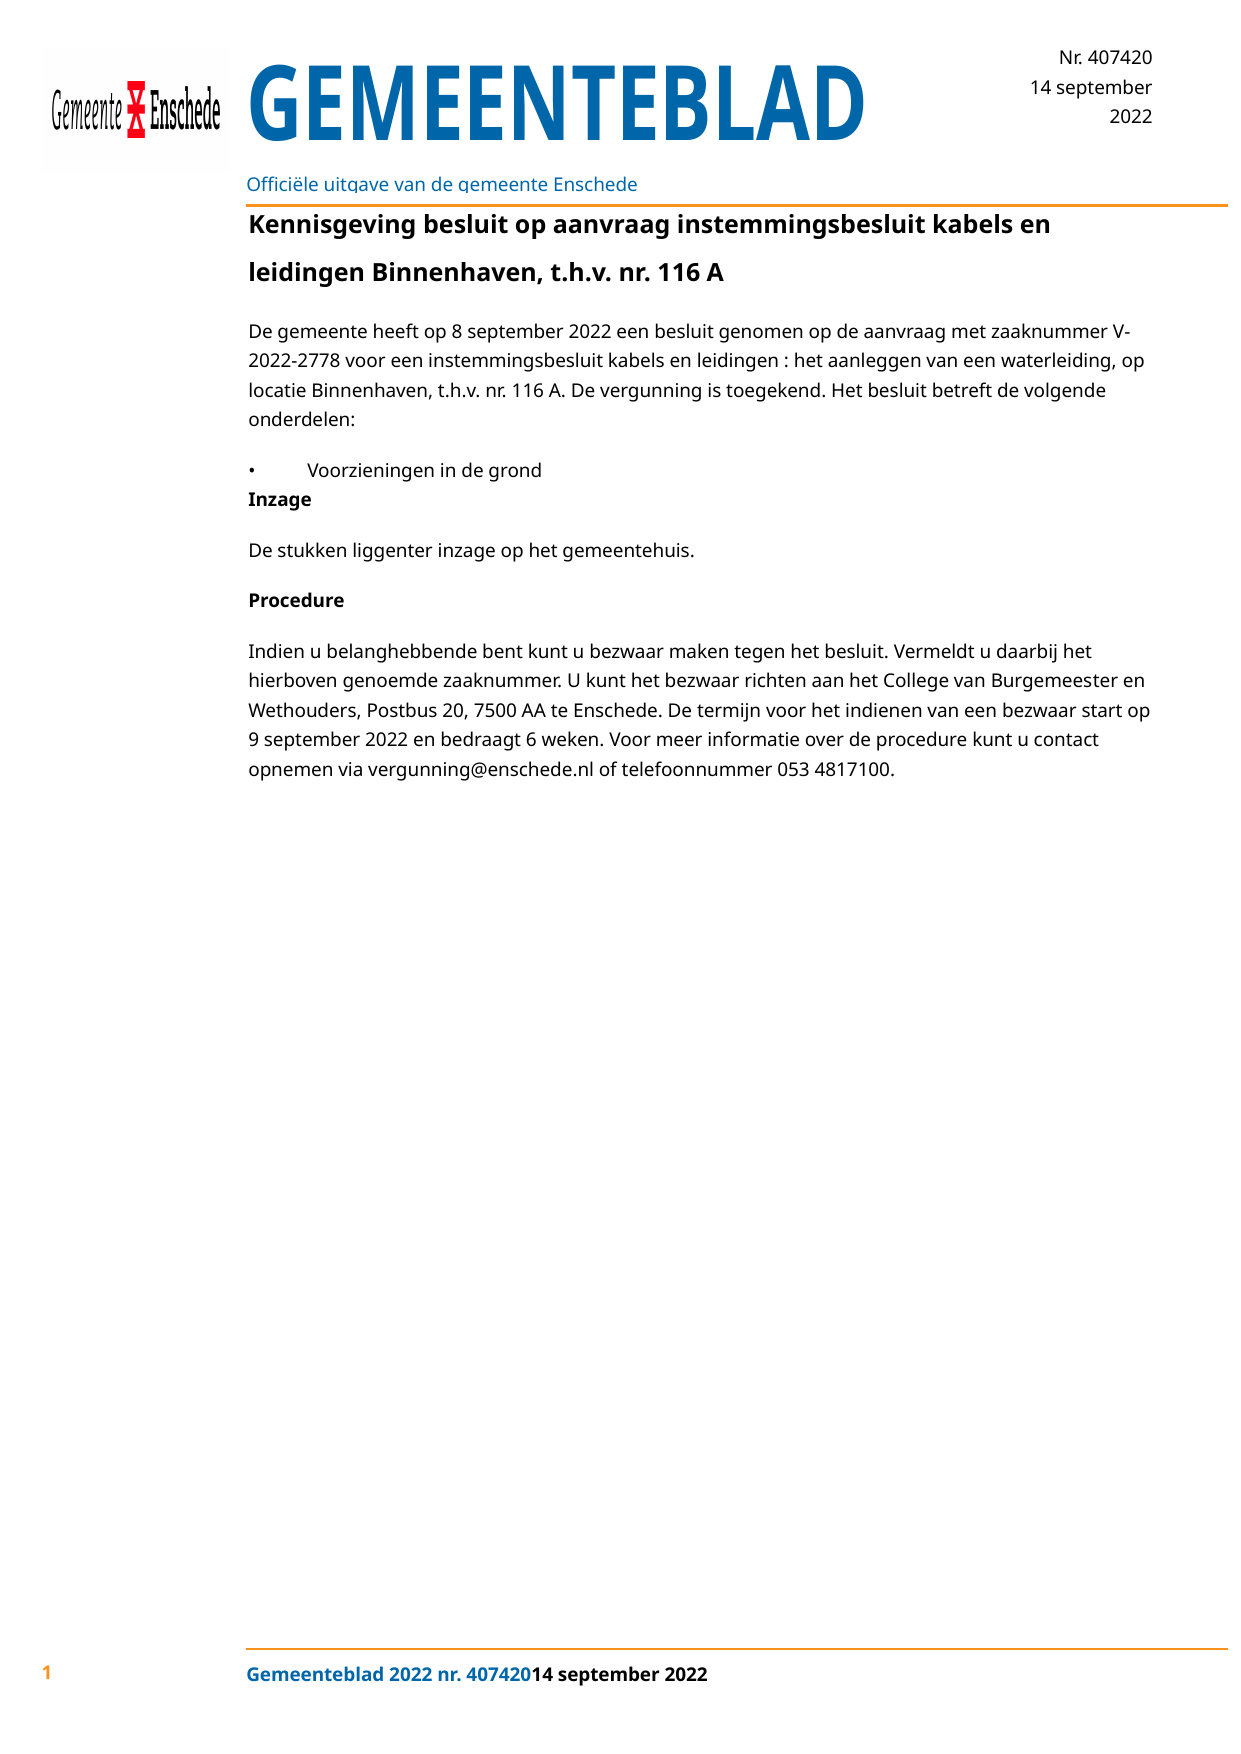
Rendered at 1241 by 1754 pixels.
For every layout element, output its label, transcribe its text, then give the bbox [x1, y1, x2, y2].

text Indien u belanghebbende bent kunt u bezwaar maken tegen het besluit. Vermeldt u daarbij het hierboven genoemde zaaknummer. U kunt het bezwaar richten aan het College van Burgemees­ter en Wethouders, Postbus 20, 7500 AA te Enschede. De termijn voor het indienen van een bezwaar start op 9 september 2022 en bedraagt 6 weken. Voor meer informatie over de procedure kunt u contact opnemen via vergunning@enschede.nl of telefoonnummer 053 4817100. [248, 638, 1152, 782]
text De gemeente heeft op 8 september 2022 een besluit genomen op de aanvraag met zaaknummer V-2022-2778 voor een instemmingsbesluit kabels en leidingen : het aanleggen van een waterleiding, op locatie Binnenhaven, t.h.v. nr. 116 A. De vergunning is toegekend. Het besluit betreft de volgende onderdelen: [248, 318, 1152, 432]
text Procedure [248, 587, 1152, 613]
text Inzage [248, 487, 1152, 512]
picture [41, 47, 231, 172]
text De stukken liggenter inzage op het gemeentehuis. [248, 537, 1152, 563]
list Voorzieningen in de grond [248, 457, 1152, 483]
text Kennisgeving besluit op aanvraag instemmingsbesluit kabels en leidingen Binnenhaven, t.h.v. nr. 116 A [248, 207, 1152, 288]
